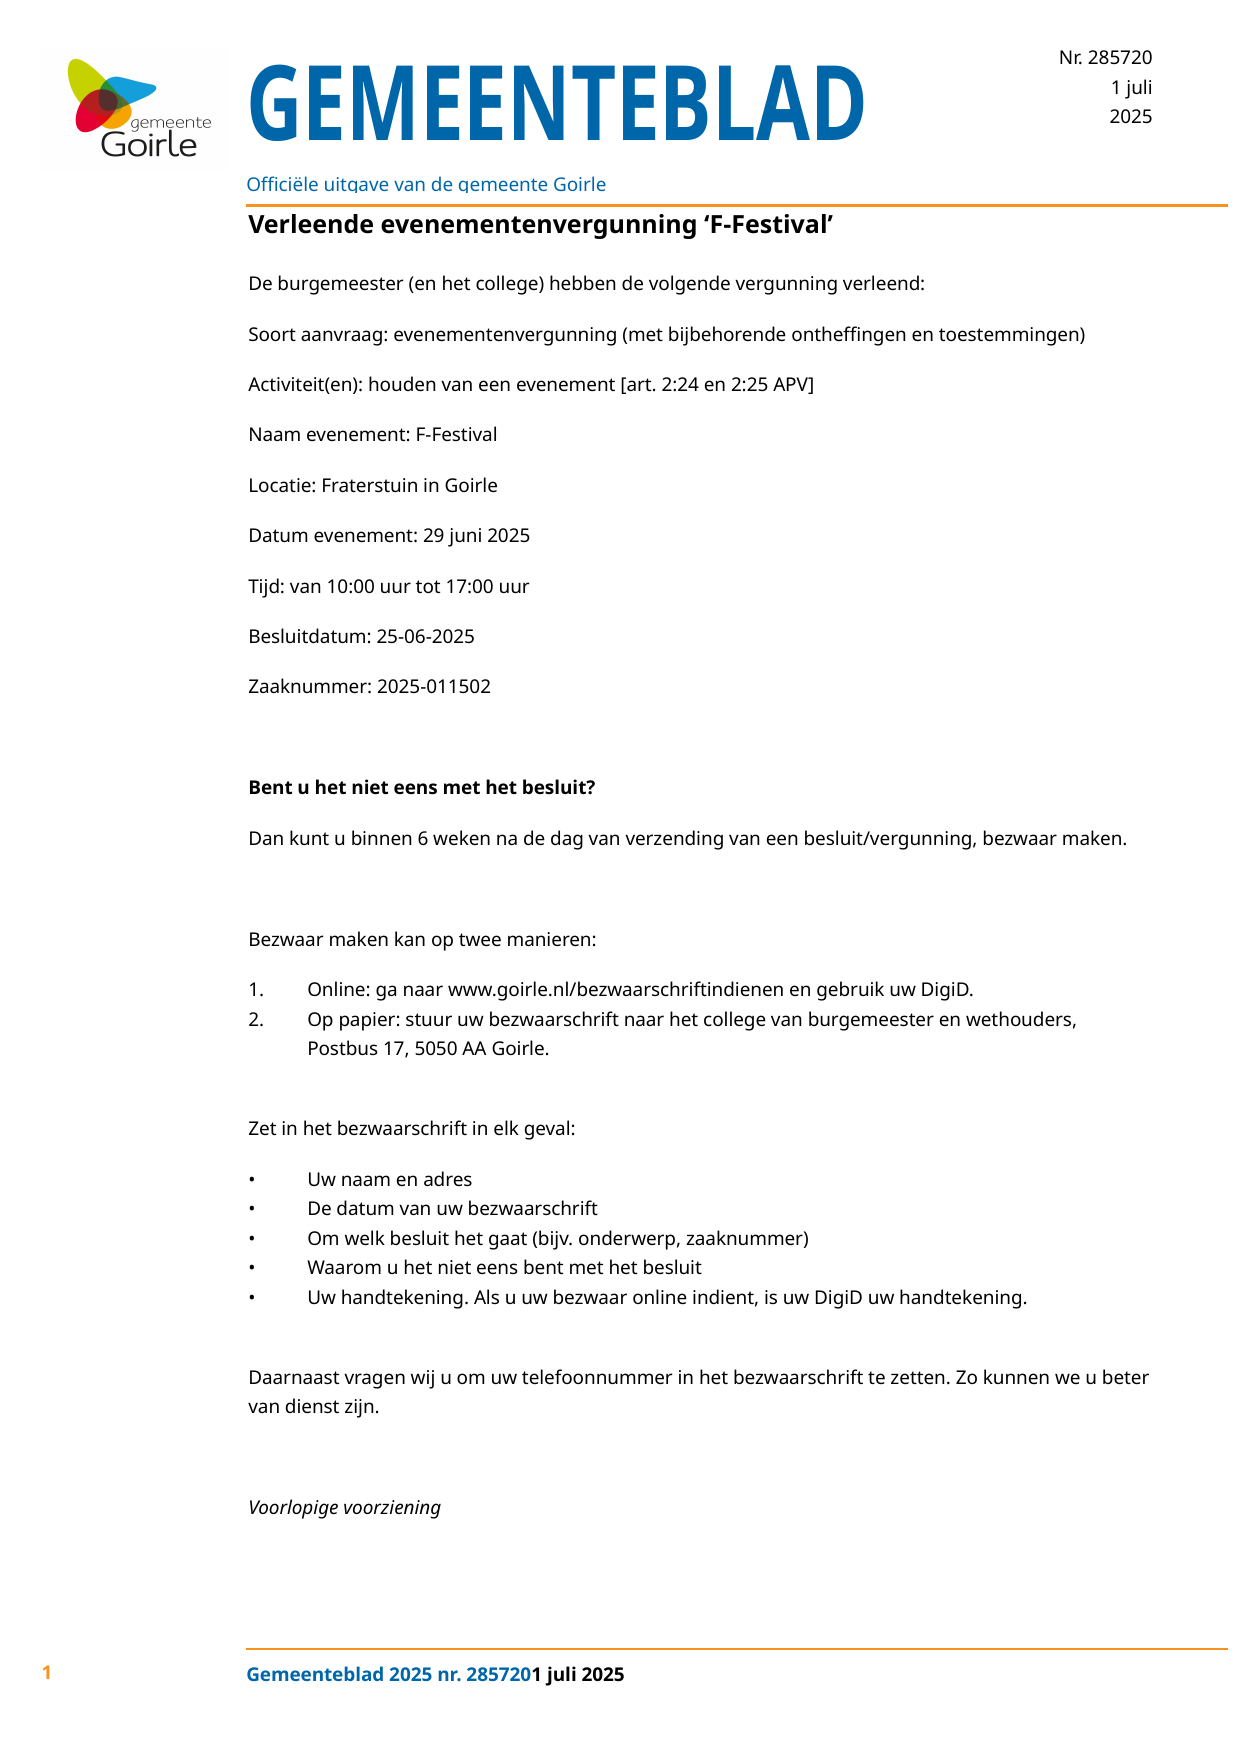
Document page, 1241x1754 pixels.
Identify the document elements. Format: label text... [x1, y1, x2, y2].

text Naam evenement: F-Festival [248, 422, 1152, 447]
text Besluitdatum: 25-06-2025 [248, 623, 1152, 649]
list Uw handtekening. Als u uw bezwaar online indient, is uw DigiD uw handtekening. [248, 1284, 1152, 1310]
text Datum evenement: 29 juni 2025 [248, 522, 1152, 548]
text Soort aanvraag: evenementenvergunning (met bijbehorende ontheffingen en toestemmingen) [248, 321, 1152, 346]
list Om welk besluit het gaat (bijv. onderwerp, zaaknummer) [248, 1225, 1152, 1251]
text Locatie: Fraterstuin in Goirle [248, 472, 1152, 498]
text Daarnaast vragen wij u om uw telefoonnummer in het bezwaarschrift te zetten. Zo kunnen we u beter van dienst zijn. [248, 1364, 1152, 1419]
picture [41, 47, 231, 172]
text Zet in het bezwaarschrift in elk geval: [248, 1115, 1152, 1141]
list Uw naam en adres [248, 1166, 1152, 1191]
text Dan kunt u binnen 6 weken na de dag van verzending van een besluit/vergunning, bezwaar maken. [248, 825, 1152, 851]
text Zaaknummer: 2025-011502 [248, 674, 1152, 699]
text Verleende evenementenvergunning ‘F-Festival’ [248, 207, 1152, 241]
list Online: ga naar www.goirle.nl/bezwaarschriftindienen en gebruik uw DigiD. [248, 976, 1152, 1002]
text Voorlopige voorziening [248, 1494, 1152, 1520]
text Bezwaar maken kan op twee manieren: [248, 926, 1152, 951]
text De burgemeester (en het college) hebben de volgende vergunning verleend: [248, 270, 1152, 296]
text Bent u het niet eens met het besluit? [248, 774, 1152, 800]
list Waarom u het niet eens bent met het besluit [248, 1254, 1152, 1280]
list Op papier: stuur uw bezwaarschrift naar het college van burgemeester en wethouders, Postbus 17, 5050 AA Goirle. [248, 1006, 1152, 1061]
text Tijd: van 10:00 uur tot 17:00 uur [248, 573, 1152, 598]
list De datum van uw bezwaarschrift [248, 1195, 1152, 1221]
text Activiteit(en): houden van een evenement [art. 2:24 en 2:25 APV] [248, 371, 1152, 397]
